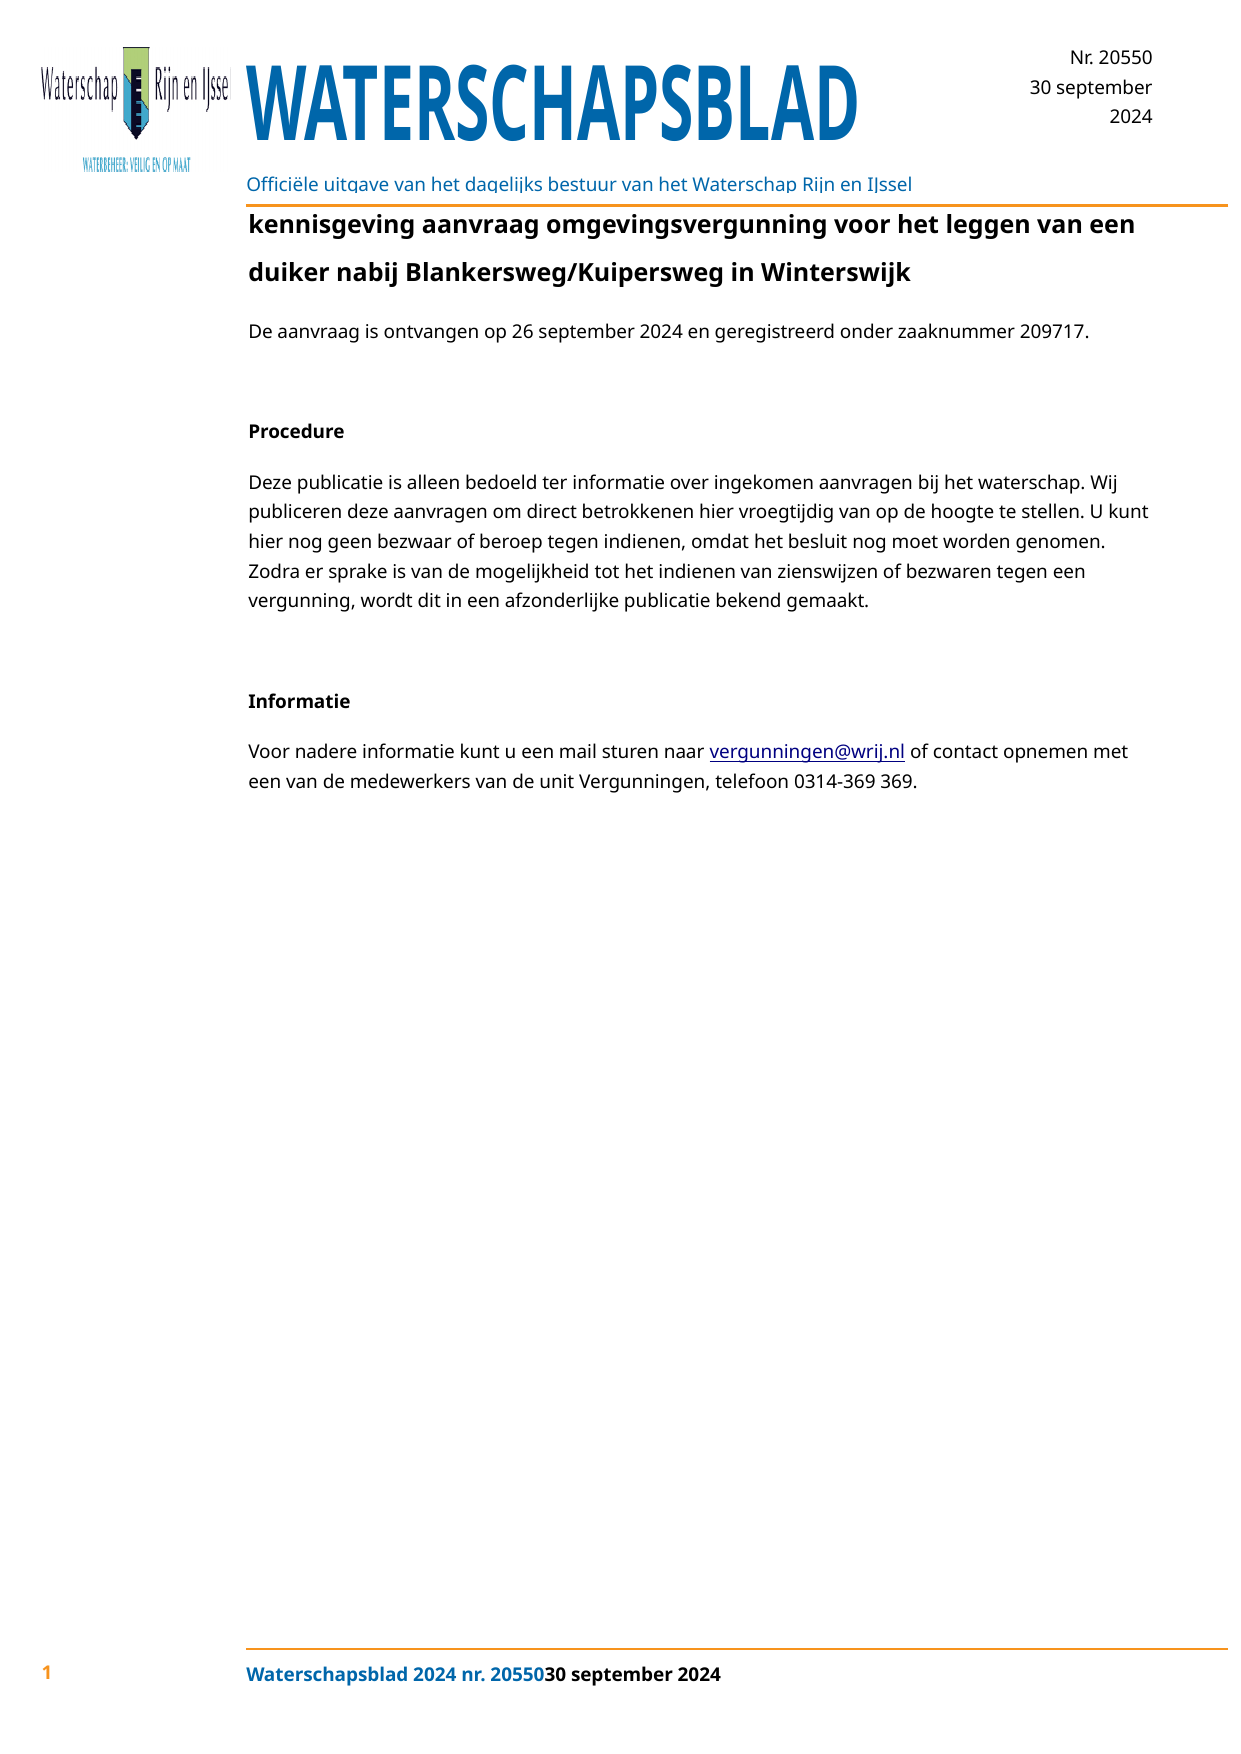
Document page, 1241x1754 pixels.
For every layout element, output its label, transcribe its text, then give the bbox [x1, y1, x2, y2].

text Informatie [248, 688, 1152, 714]
text Voor nadere informatie kunt u een mail sturen naar vergunningen@wrij.nl of contact opnemen met een van de medewerkers van de unit Vergunningen, telefoon 0314-369 369. [248, 739, 1152, 794]
text De aanvraag is ontvangen op 26 september 2024 en geregistreerd onder zaaknummer 209717. [248, 318, 1152, 344]
text Deze publicatie is alleen bedoeld ter informatie over ingekomen aanvragen bij het waterschap. Wij publiceren deze aanvragen om direct betrokkenen hier vroegtijdig van op de hoogte te stellen. U kunt hier nog geen bezwaar of beroep tegen indienen, omdat het besluit nog moet worden genomen. Zodra er sprake is van de mogelijkheid tot het indienen van zienswijzen of bezwaren tegen een vergunning, wordt dit in een afzonderlijke publicatie bekend gemaakt. [248, 469, 1152, 613]
text Procedure [248, 419, 1152, 444]
text kennisgeving aanvraag omgevingsvergunning voor het leggen van een duiker nabij Blankersweg/Kuipersweg in Winterswijk [248, 207, 1152, 288]
picture [41, 47, 231, 172]
